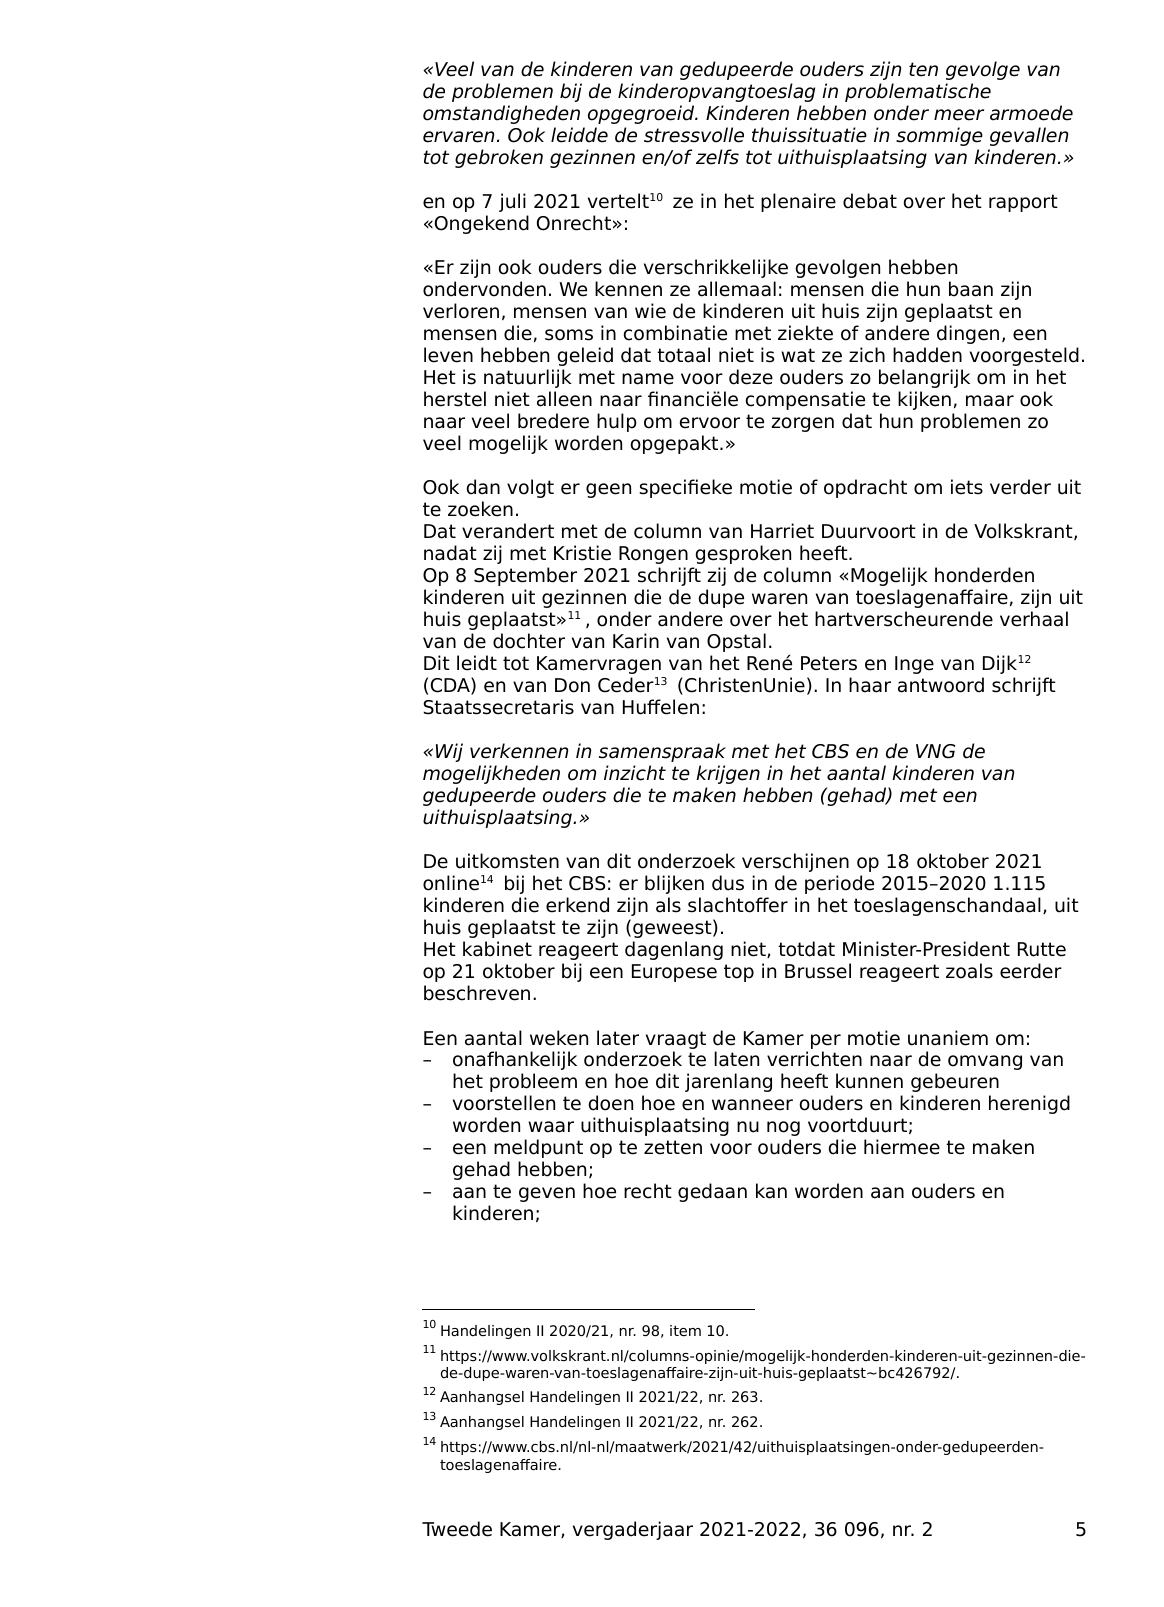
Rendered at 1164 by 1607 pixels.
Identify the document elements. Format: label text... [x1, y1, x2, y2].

text Dat verandert met de column van Harriet Duurvoort in de Volkskrant, nadat zij met Kristie Rongen gesproken heeft. [422, 521, 1087, 565]
text «Wij verkennen in samenspraak met het CBS en de VNG de mogelijkheden om inzicht te krijgen in het aantal kinderen van gedupeerde ouders die te maken hebben (gehad) met een uithuisplaatsing.» [422, 741, 1087, 829]
text Ook dan volgt er geen specifieke motie of opdracht om iets verder uit te zoeken. [422, 477, 1087, 521]
text – een meldpunt op te zetten voor ouders die hiermee te maken gehad hebben; [422, 1137, 1087, 1181]
text Dit leidt tot Kamervragen van het René Peters en Inge van Dijk (CDA) en van Don Ceder (ChristenUnie). In haar antwoord schrijft Staatssecretaris van Huffelen: [422, 653, 1087, 719]
text Op 8 September 2021 schrijft zij de column «Mogelijk honderden kinderen uit gezinnen die de dupe waren van toeslagenaffaire, zijn uit huis geplaatst», onder andere over het hartverscheurende verhaal van de dochter van Karin van Opstal. [422, 565, 1087, 653]
text Aanhangsel Handelingen II 2021/22, nr. 262. [422, 1410, 1087, 1432]
text en op 7 juli 2021 vertelt ze in het plenaire debat over het rapport «Ongekend Onrecht»: [422, 191, 1087, 235]
text https://www.cbs.nl/nl-nl/maatwerk/2021/42/uithuisplaatsingen-onder-gedupeerden-toeslagenaffaire. [422, 1435, 1087, 1474]
text https://www.volkskrant.nl/columns-opinie/mogelijk-honderden-kinderen-uit-gezinnen-die-de-dupe-waren-van-toeslagenaffaire-zijn-uit-huis-geplaatst~bc426792/. [422, 1343, 1087, 1382]
text Het kabinet reageert dagenlang niet, totdat Minister-President Rutte op 21 oktober bij een Europese top in Brussel reageert zoals eerder beschreven. [422, 939, 1087, 1005]
text Handelingen II 2020/21, nr. 98, item 10. [422, 1318, 1087, 1341]
text – aan te geven hoe recht gedaan kan worden aan ouders en kinderen; [422, 1181, 1087, 1225]
text – voorstellen te doen hoe en wanneer ouders en kinderen herenigd worden waar uithuisplaatsing nu nog voortduurt; [422, 1093, 1087, 1137]
text Een aantal weken later vraagt de Kamer per motie unaniem om: [422, 1027, 1087, 1049]
text «Veel van de kinderen van gedupeerde ouders zijn ten gevolge van de problemen bij de kinderopvangtoeslag in problematische omstandigheden opgegroeid. Kinderen hebben onder meer armoede ervaren. Ook leidde de stressvolle thuissituatie in sommige gevallen tot gebroken gezinnen en/of zelfs tot uithuisplaatsing van kinderen.» [422, 59, 1087, 169]
text – onafhankelijk onderzoek te laten verrichten naar de omvang van het probleem en hoe dit jarenlang heeft kunnen gebeuren [422, 1049, 1087, 1093]
text «Er zijn ook ouders die verschrikkelijke gevolgen hebben ondervonden. We kennen ze allemaal: mensen die hun baan zijn verloren, mensen van wie de kinderen uit huis zijn geplaatst en mensen die, soms in combinatie met ziekte of andere dingen, een leven hebben geleid dat totaal niet is wat ze zich hadden voorgesteld. Het is natuurlijk met name voor deze ouders zo belangrijk om in het herstel niet alleen naar financiële compensatie te kijken, maar ook naar veel bredere hulp om ervoor te zorgen dat hun problemen zo veel mogelijk worden opgepakt.» [422, 257, 1087, 455]
text De uitkomsten van dit onderzoek verschijnen op 18 oktober 2021 online bij het CBS: er blijken dus in de periode 2015–2020 1.115 kinderen die erkend zijn als slachtoffer in het toeslagenschandaal, uit huis geplaatst te zijn (geweest). [422, 851, 1087, 939]
text Aanhangsel Handelingen II 2021/22, nr. 263. [422, 1385, 1087, 1407]
